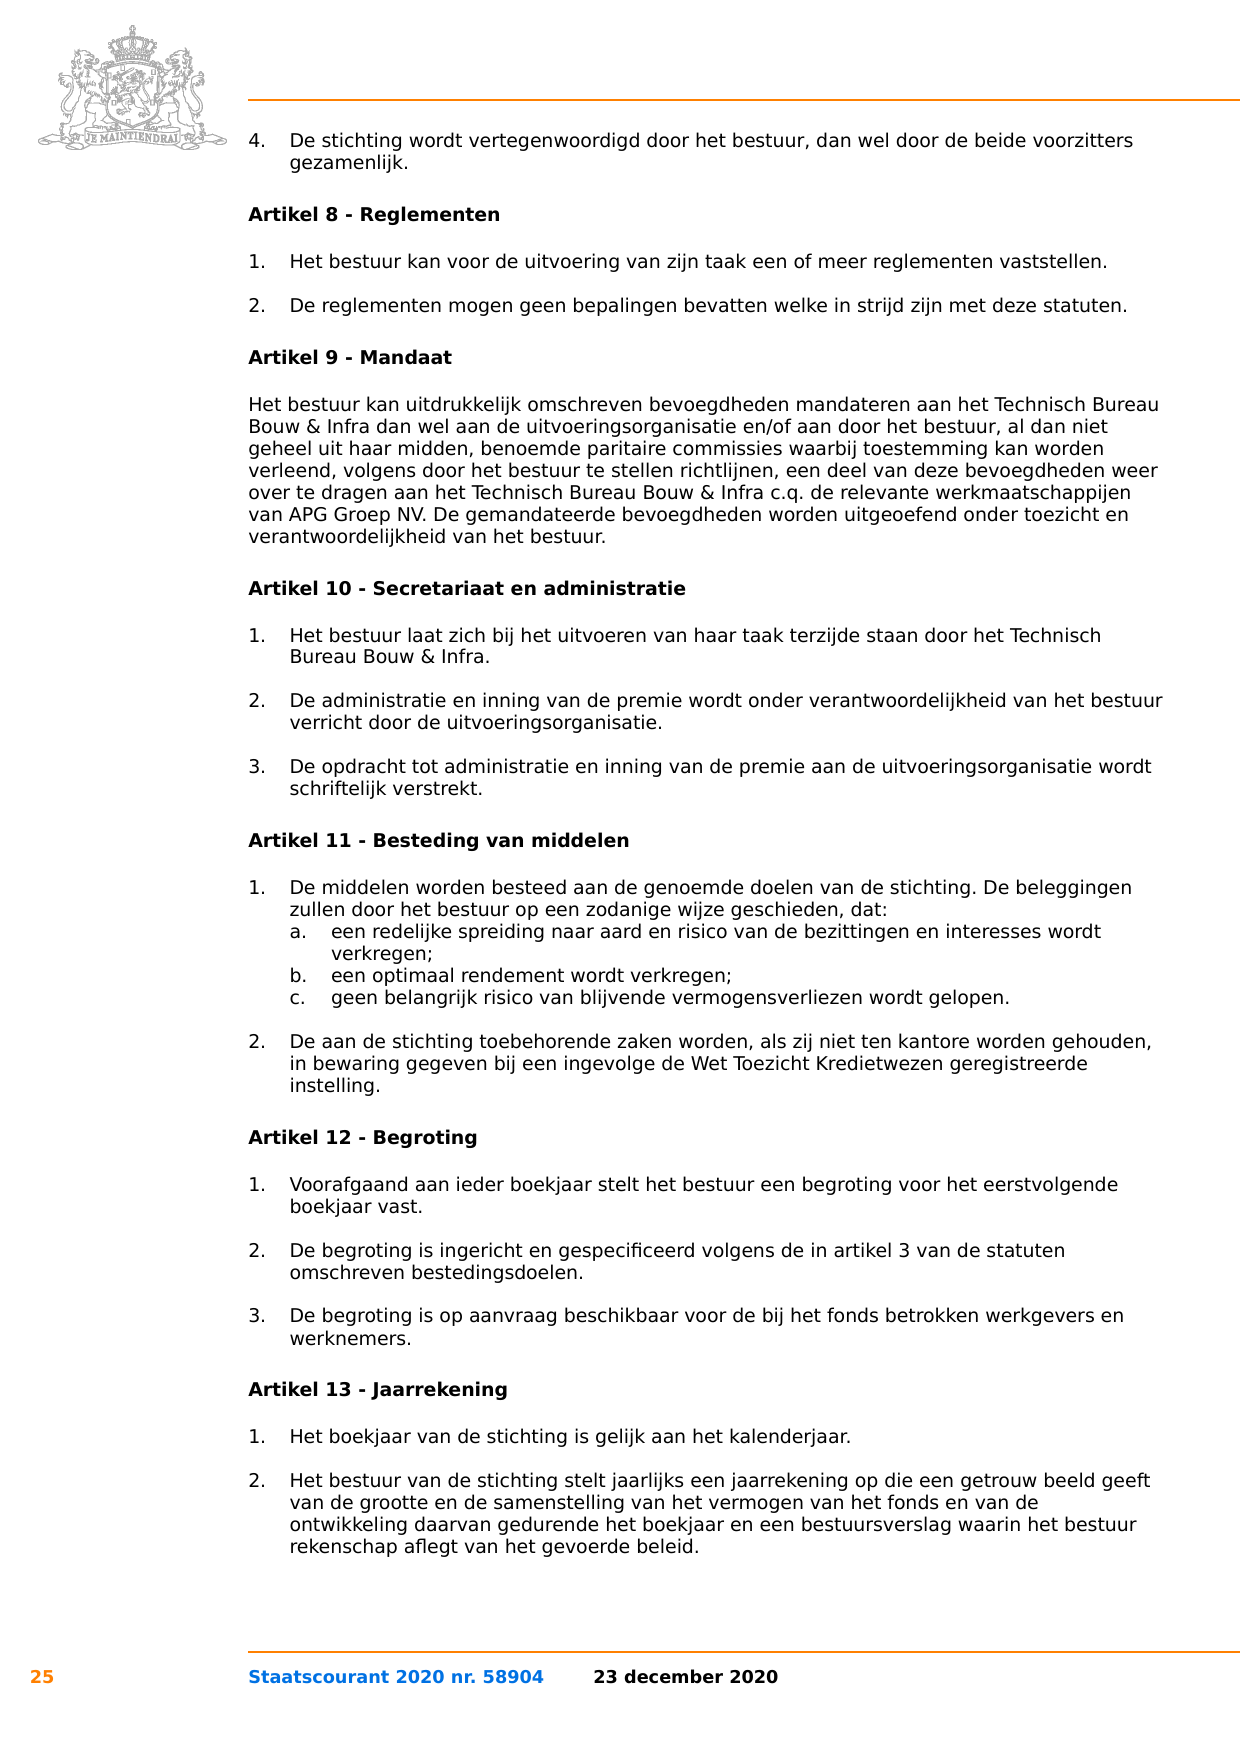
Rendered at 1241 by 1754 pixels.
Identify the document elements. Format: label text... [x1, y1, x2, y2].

text 2. De aan de stichting toebehorende zaken worden, als zij niet ten kantore worden gehouden, in bewaring gegeven bij een ingevolge de Wet Toezicht Kredietwezen geregistreerde instelling. [248, 1031, 1163, 1097]
subtitle Artikel 9 - Mandaat [248, 347, 1163, 369]
text 1. Voorafgaand aan ieder boekjaar stelt het bestuur een begroting voor het eerstvolgende boekjaar vast. [248, 1174, 1163, 1218]
picture [38, 25, 227, 150]
text 2. De reglementen mogen geen bepalingen bevatten welke in strijd zijn met deze statuten. [248, 295, 1163, 317]
subtitle Artikel 10 - Secretariaat en administratie [248, 577, 1163, 599]
subtitle Artikel 8 - Reglementen [248, 204, 1163, 226]
subtitle Artikel 13 - Jaarrekening [248, 1379, 1163, 1401]
text 1. Het boekjaar van de stichting is gelijk aan het kalenderjaar. [248, 1426, 1163, 1448]
text b. een optimaal rendement wordt verkregen; [289, 965, 1163, 987]
text 2. De administratie en inning van de premie wordt onder verantwoordelijkheid van het bestuur verricht door de uitvoeringsorganisatie. [248, 690, 1163, 734]
text a. een redelijke spreiding naar aard en risico van de bezittingen en interesses wordt verkregen; [289, 921, 1163, 965]
text 4. De stichting wordt vertegenwoordigd door het bestuur, dan wel door de beide voorzitters gezamenlijk. [248, 130, 1163, 174]
subtitle Artikel 12 - Begroting [248, 1127, 1163, 1149]
text c. geen belangrijk risico van blijvende vermogensverliezen wordt gelopen. [289, 987, 1163, 1009]
text 3. De begroting is op aanvraag beschikbaar voor de bij het fonds betrokken werkgevers en werknemers. [248, 1305, 1163, 1349]
text 2. De begroting is ingericht en gespecificeerd volgens de in artikel 3 van de statuten omschreven bestedingsdoelen. [248, 1239, 1163, 1283]
text 1. Het bestuur laat zich bij het uitvoeren van haar taak terzijde staan door het Technisch Bureau Bouw & Infra. [248, 624, 1163, 668]
subtitle Artikel 11 - Besteding van middelen [248, 830, 1163, 852]
text 3. De opdracht tot administratie en inning van de premie aan de uitvoeringsorganisatie wordt schriftelijk verstrekt. [248, 756, 1163, 800]
text 2. Het bestuur van de stichting stelt jaarlijks een jaarrekening op die een getrouw beeld geeft van de grootte en de samenstelling van het vermogen van het fonds en van de ontwikkeling daarvan gedurende het boekjaar en een bestuursverslag waarin het bestuur rekenschap aflegt van het gevoerde beleid. [248, 1470, 1163, 1558]
text 1. Het bestuur kan voor de uitvoering van zijn taak een of meer reglementen vaststellen. [248, 251, 1163, 273]
text Het bestuur kan uitdrukkelijk omschreven bevoegdheden mandateren aan het Technisch Bureau Bouw & Infra dan wel aan de uitvoeringsorganisatie en/of aan door het bestuur, al dan niet geheel uit haar midden, benoemde paritaire commissies waarbij toestemming kan worden verleend, volgens door het bestuur te stellen richtlijnen, een deel van deze bevoegdheden weer over te dragen aan het Technisch Bureau Bouw & Infra c.q. de relevante werkmaatschappijen van APG Groep NV. De gemandateerde bevoegdheden worden uitgeoefend onder toezicht en verantwoordelijkheid van het bestuur. [248, 394, 1163, 547]
text 1. De middelen worden besteed aan de genoemde doelen van de stichting. De beleggingen zullen door het bestuur op een zodanige wijze geschieden, dat: [248, 877, 1163, 921]
